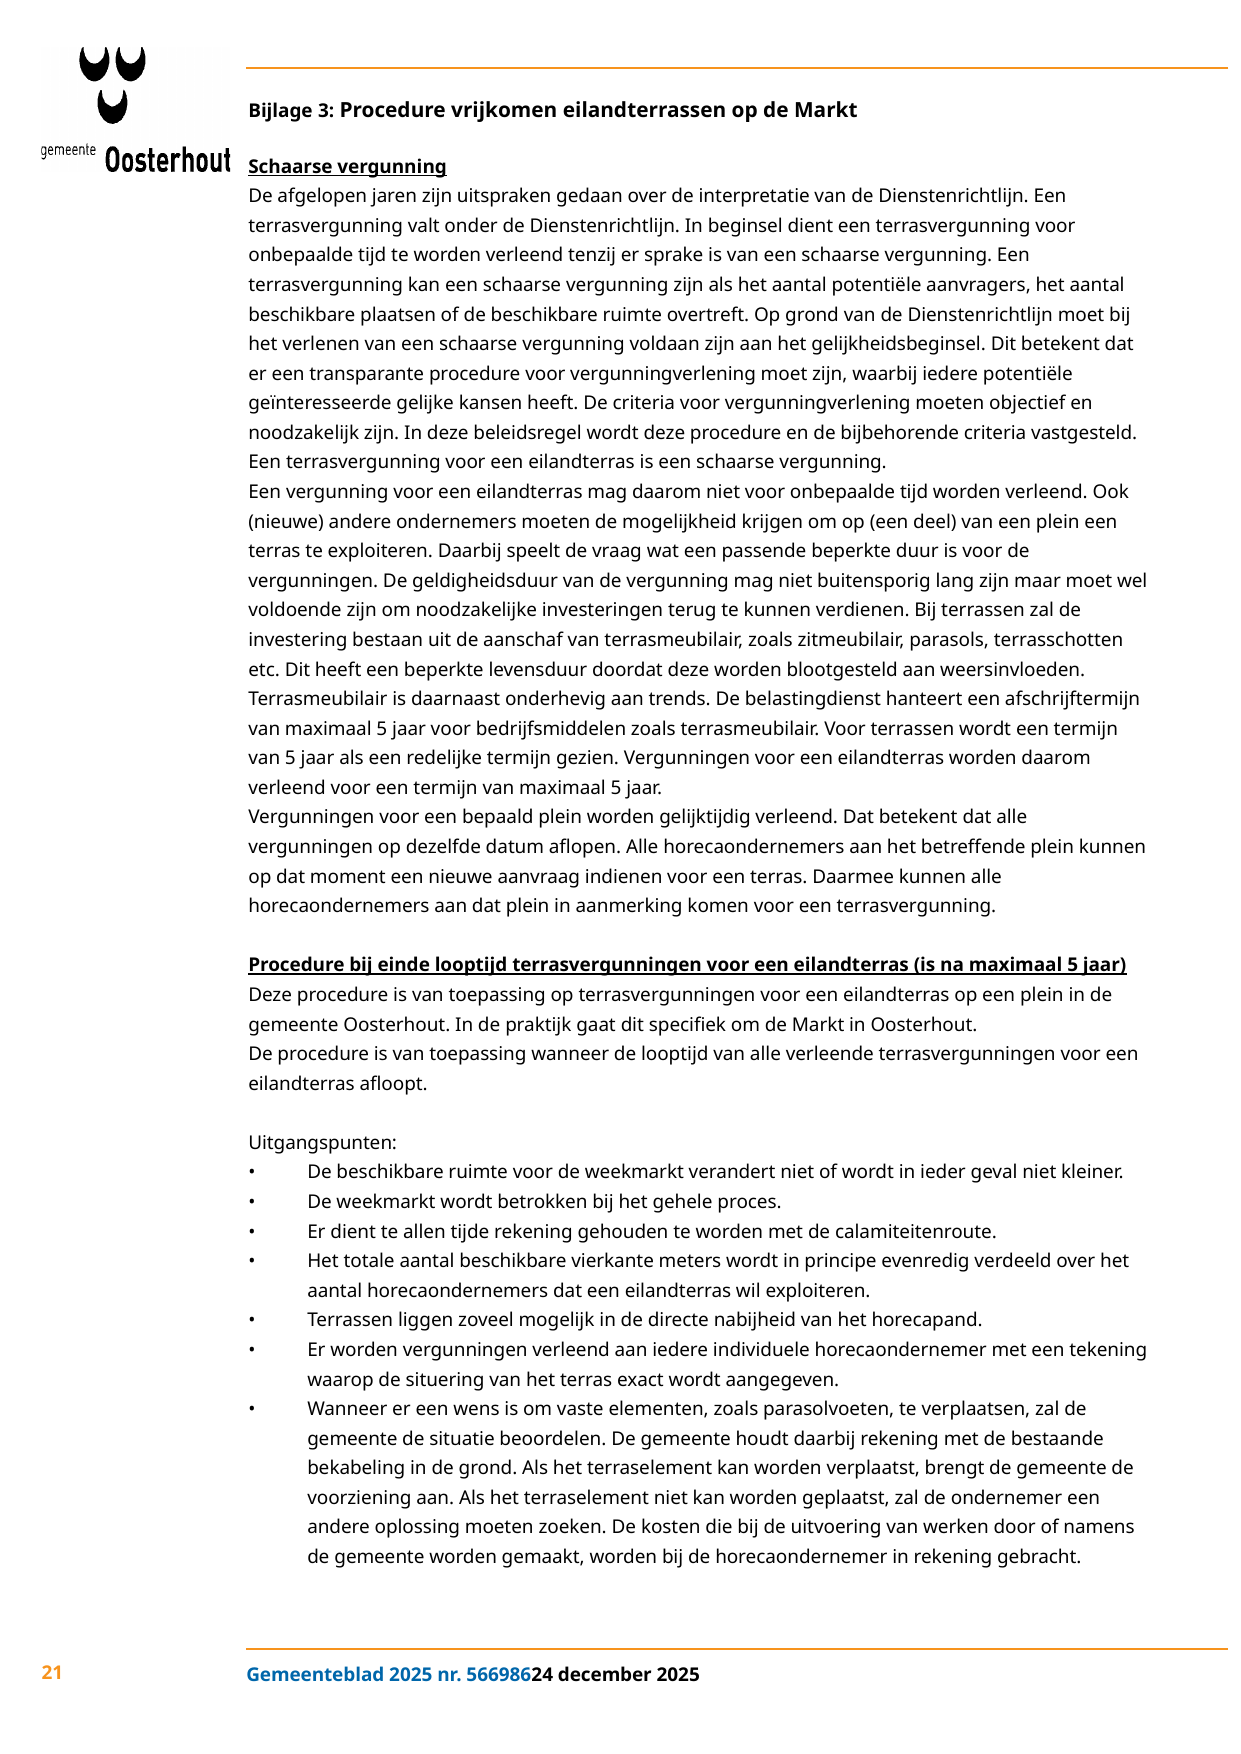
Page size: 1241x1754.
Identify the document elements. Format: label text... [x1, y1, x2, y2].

text Uitgangspunten: [248, 1129, 1152, 1155]
text Deze procedure is van toepassing op terrasvergunningen voor een eilandterras op een plein in de gemeente Oosterhout. In de praktijk gaat dit specifiek om de Markt in Oosterhout. [248, 981, 1152, 1037]
list Wanneer er een wens is om vaste elementen, zoals parasolvoeten, te verplaatsen, zal de gemeente de situatie beoordelen. De gemeente houdt daarbij rekening met de bestaande bekabeling in de grond. Als het terraselement kan worden verplaatst, brengt de gemeente de voorziening aan. Als het terraselement niet kan worden geplaatst, zal de ondernemer een andere oplossing moeten zoeken. De kosten die bij de uitvoering van werken door of namens de gemeente worden gemaakt, worden bij de horecaondernemer in rekening gebracht. [248, 1395, 1152, 1569]
text Een terrasvergunning voor een eilandterras is een schaarse vergunning. [248, 449, 1152, 474]
text Bijlage 3: Procedure vrijkomen eilandterrassen op de Markt [248, 95, 1152, 123]
list Er dient te allen tijde rekening gehouden te worden met de calamiteitenroute. [248, 1218, 1152, 1244]
list De weekmarkt wordt betrokken bij het gehele proces. [248, 1188, 1152, 1214]
text Procedure bij einde looptijd terrasvergunningen voor een eilandterras (is na maximaal 5 jaar) [248, 952, 1152, 977]
list Het totale aantal beschikbare vierkante meters wordt in principe evenredig verdeeld over het aantal horecaondernemers dat een eilandterras wil exploiteren. [248, 1247, 1152, 1303]
text Vergunningen voor een bepaald plein worden gelijktijdig verleend. Dat betekent dat alle vergunningen op dezelfde datum aflopen. Alle horecaondernemers aan het betreffende plein kunnen op dat moment een nieuwe aanvraag indienen voor een terras. Daarmee kunnen alle horecaondernemers aan dat plein in aanmerking komen voor een terrasvergunning. [248, 804, 1152, 918]
list De beschikbare ruimte voor de weekmarkt verandert niet of wordt in ieder geval niet kleiner. [248, 1159, 1152, 1184]
text Een vergunning voor een eilandterras mag daarom niet voor onbepaalde tijd worden verleend. Ook (nieuwe) andere ondernemers moeten de mogelijkheid krijgen om op (een deel) van een plein een terras te exploiteren. Daarbij speelt de vraag wat een passende beperkte duur is voor de vergunningen. De geldigheidsduur van de vergunning mag niet buitensporig lang zijn maar moet wel voldoende zijn om noodzakelijke investeringen terug te kunnen verdienen. Bij terrassen zal de investering bestaan uit de aanschaf van terrasmeubilair, zoals zitmeubilair, parasols, terrasschotten etc. Dit heeft een beperkte levensduur doordat deze worden blootgesteld aan weersinvloeden. Terrasmeubilair is daarnaast onderhevig aan trends. De belastingdienst hanteert een afschrijftermijn van maximaal 5 jaar voor bedrijfsmiddelen zoals terrasmeubilair. Voor terrassen wordt een termijn van 5 jaar als een redelijke termijn gezien. Vergunningen voor een eilandterras worden daarom verleend voor een termijn van maximaal 5 jaar. [248, 478, 1152, 800]
text De afgelopen jaren zijn uitspraken gedaan over de interpretatie van de Dienstenrichtlijn. Een terrasvergunning valt onder de Dienstenrichtlijn. In beginsel dient een terrasvergunning voor onbepaalde tijd te worden verleend tenzij er sprake is van een schaarse vergunning. Een terrasvergunning kan een schaarse vergunning zijn als het aantal potentiële aanvragers, het aantal beschikbare plaatsen of de beschikbare ruimte overtreft. Op grond van de Dienstenrichtlijn moet bij het verlenen van een schaarse vergunning voldaan zijn aan het gelijkheidsbeginsel. Dit betekent dat er een transparante procedure voor vergunningverlening moet zijn, waarbij iedere potentiële geïnteresseerde gelijke kansen heeft. De criteria voor vergunningverlening moeten objectief en noodzakelijk zijn. In deze beleidsregel wordt deze procedure en de bijbehorende criteria vastgesteld. [248, 182, 1152, 445]
picture [41, 47, 231, 172]
list Er worden vergunningen verleend aan iedere individuele horecaondernemer met een tekening waarop de situering van het terras exact wordt aangegeven. [248, 1336, 1152, 1392]
text De procedure is van toepassing wanneer de looptijd van alle verleende terrasvergunningen voor een eilandterras afloopt. [248, 1040, 1152, 1096]
text Schaarse vergunning [248, 153, 1152, 179]
list Terrassen liggen zoveel mogelijk in de directe nabijheid van het horecapand. [248, 1307, 1152, 1332]
